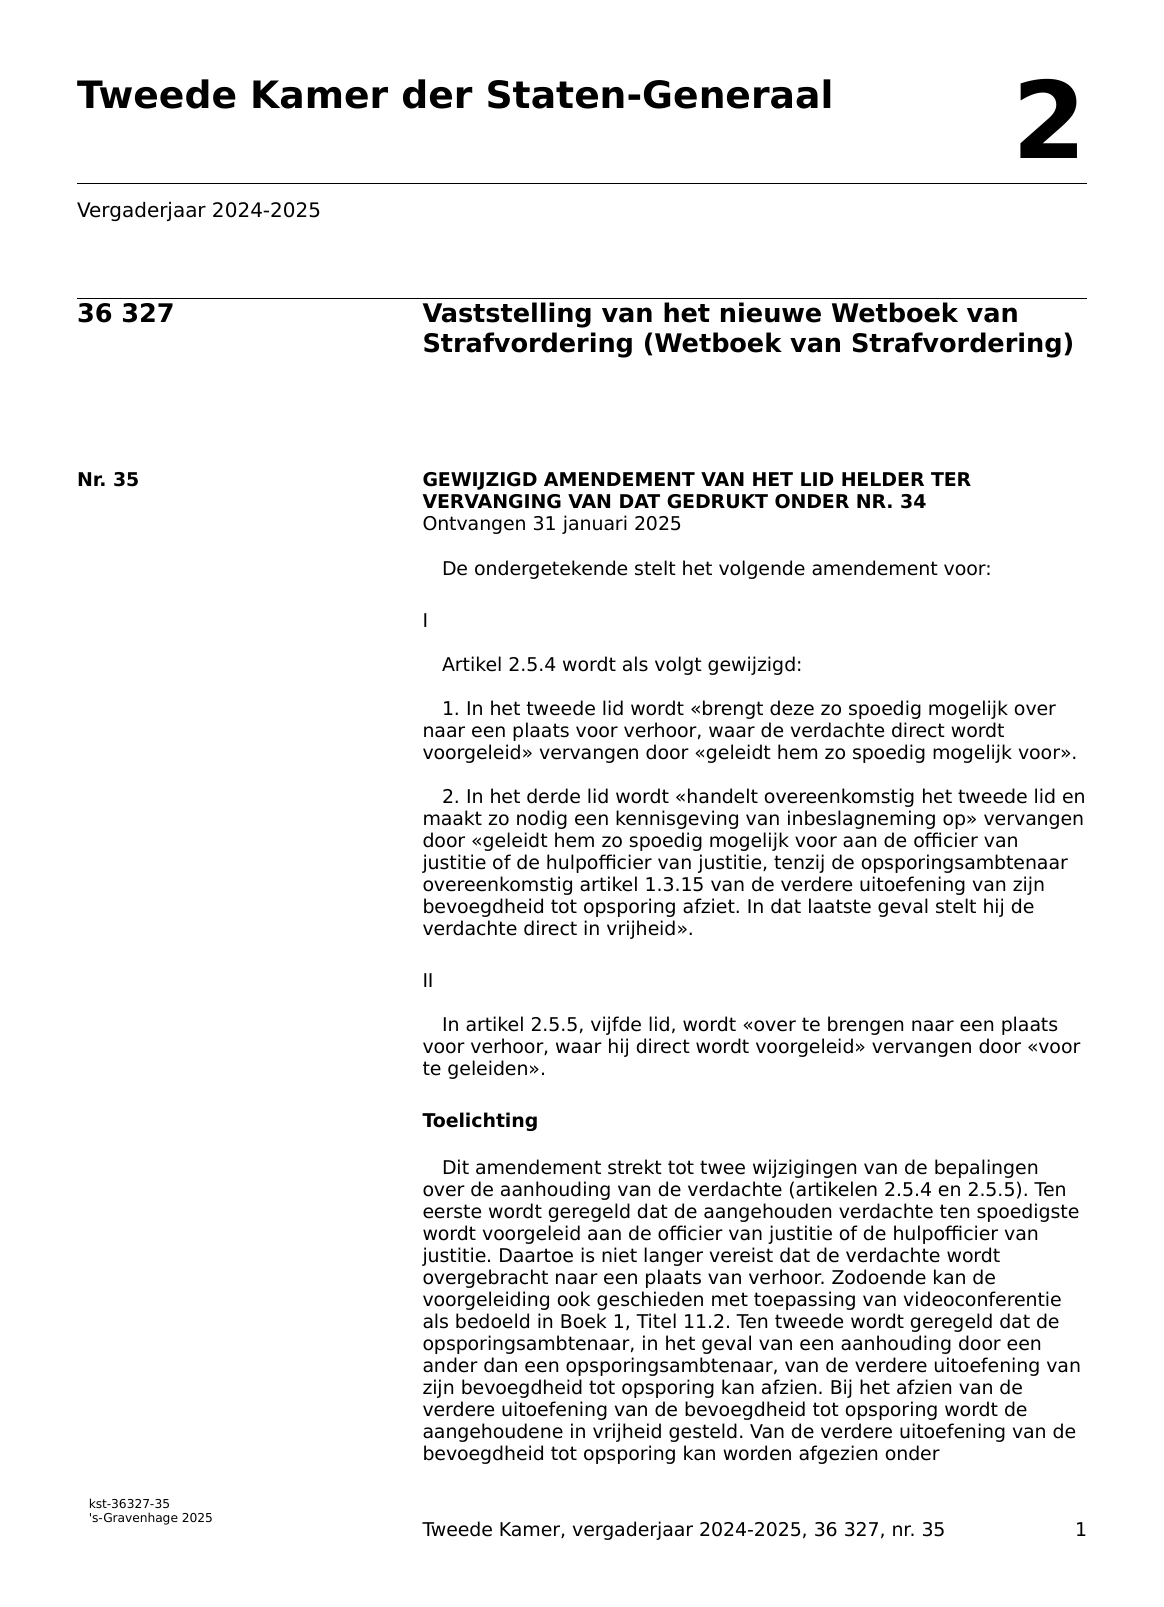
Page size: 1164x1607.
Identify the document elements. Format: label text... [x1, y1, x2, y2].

text 2. In het derde lid wordt «handelt overeenkomstig het tweede lid en maakt zo nodig een kennisgeving van inbeslagneming op» vervangen door «geleidt hem zo spoedig mogelijk voor aan de officier van justitie of de hulpofficier van justitie, tenzij de opsporingsambtenaar overeenkomstig artikel 1.3.15 van de verdere uitoefening van zijn bevoegdheid tot opsporing afziet. In dat laatste geval stelt hij de verdachte direct in vrijheid». [422, 786, 1087, 940]
subtitle I [422, 609, 1087, 631]
subtitle Nr. 35 GEWIJZIGD AMENDEMENT VAN HET LID HELDER TER VERVANGING VAN DAT GEDRUKT ONDER NR. 34 [77, 469, 1087, 513]
text Artikel 2.5.4 wordt als volgt gewijzigd: [422, 654, 1087, 676]
text 's-Gravenhage 2025 [88, 1511, 323, 1525]
table_cell Vergaderjaar 2024-2025 [77, 184, 1087, 298]
text Ontvangen 31 januari 2025 [422, 513, 1087, 535]
table_header Tweede Kamer der Staten-Generaal [77, 59, 886, 183]
text In artikel 2.5.5, vijfde lid, wordt «over te brengen naar een plaats voor verhoor, waar hij direct wordt voorgeleid» vervangen door «voor te geleiden». [422, 1014, 1087, 1080]
text kst-36327-35 [88, 1497, 323, 1511]
text De ondergetekende stelt het volgende amendement voor: [422, 557, 1087, 579]
table_header 2 [886, 59, 1087, 183]
text 1. In het tweede lid wordt «brengt deze zo spoedig mogelijk over naar een plaats voor verhoor, waar de verdachte direct wordt voorgeleid» vervangen door «geleidt hem zo spoedig mogelijk voor». [422, 698, 1087, 764]
subtitle 36 327 Vaststelling van het nieuwe Wetboek van Strafvordering (Wetboek van Strafvordering) [77, 299, 1087, 358]
subtitle II [422, 970, 1087, 992]
subtitle Toelichting [422, 1110, 1087, 1132]
text Dit amendement strekt tot twee wijzigingen van de bepalingen over de aanhouding van de verdachte (artikelen 2.5.4 en 2.5.5). Ten eerste wordt geregeld dat de aangehouden verdachte ten spoedigste wordt voorgeleid aan de officier van justitie of de hulpofficier van justitie. Daartoe is niet langer vereist dat de verdachte wordt overgebracht naar een plaats van verhoor. Zodoende kan de voorgeleiding ook geschieden met toepassing van videoconferentie als bedoeld in Boek 1, Titel 11.2. Ten tweede wordt geregeld dat de opsporingsambtenaar, in het geval van een aanhouding door een ander dan een opsporingsambtenaar, van de verdere uitoefening van zijn bevoegdheid tot opsporing kan afzien. Bij het afzien van de verdere uitoefening van de bevoegdheid tot opsporing wordt de aangehoudene in vrijheid gesteld. Van de verdere uitoefening van de bevoegdheid tot opsporing kan worden afgezien onder [422, 1157, 1087, 1464]
